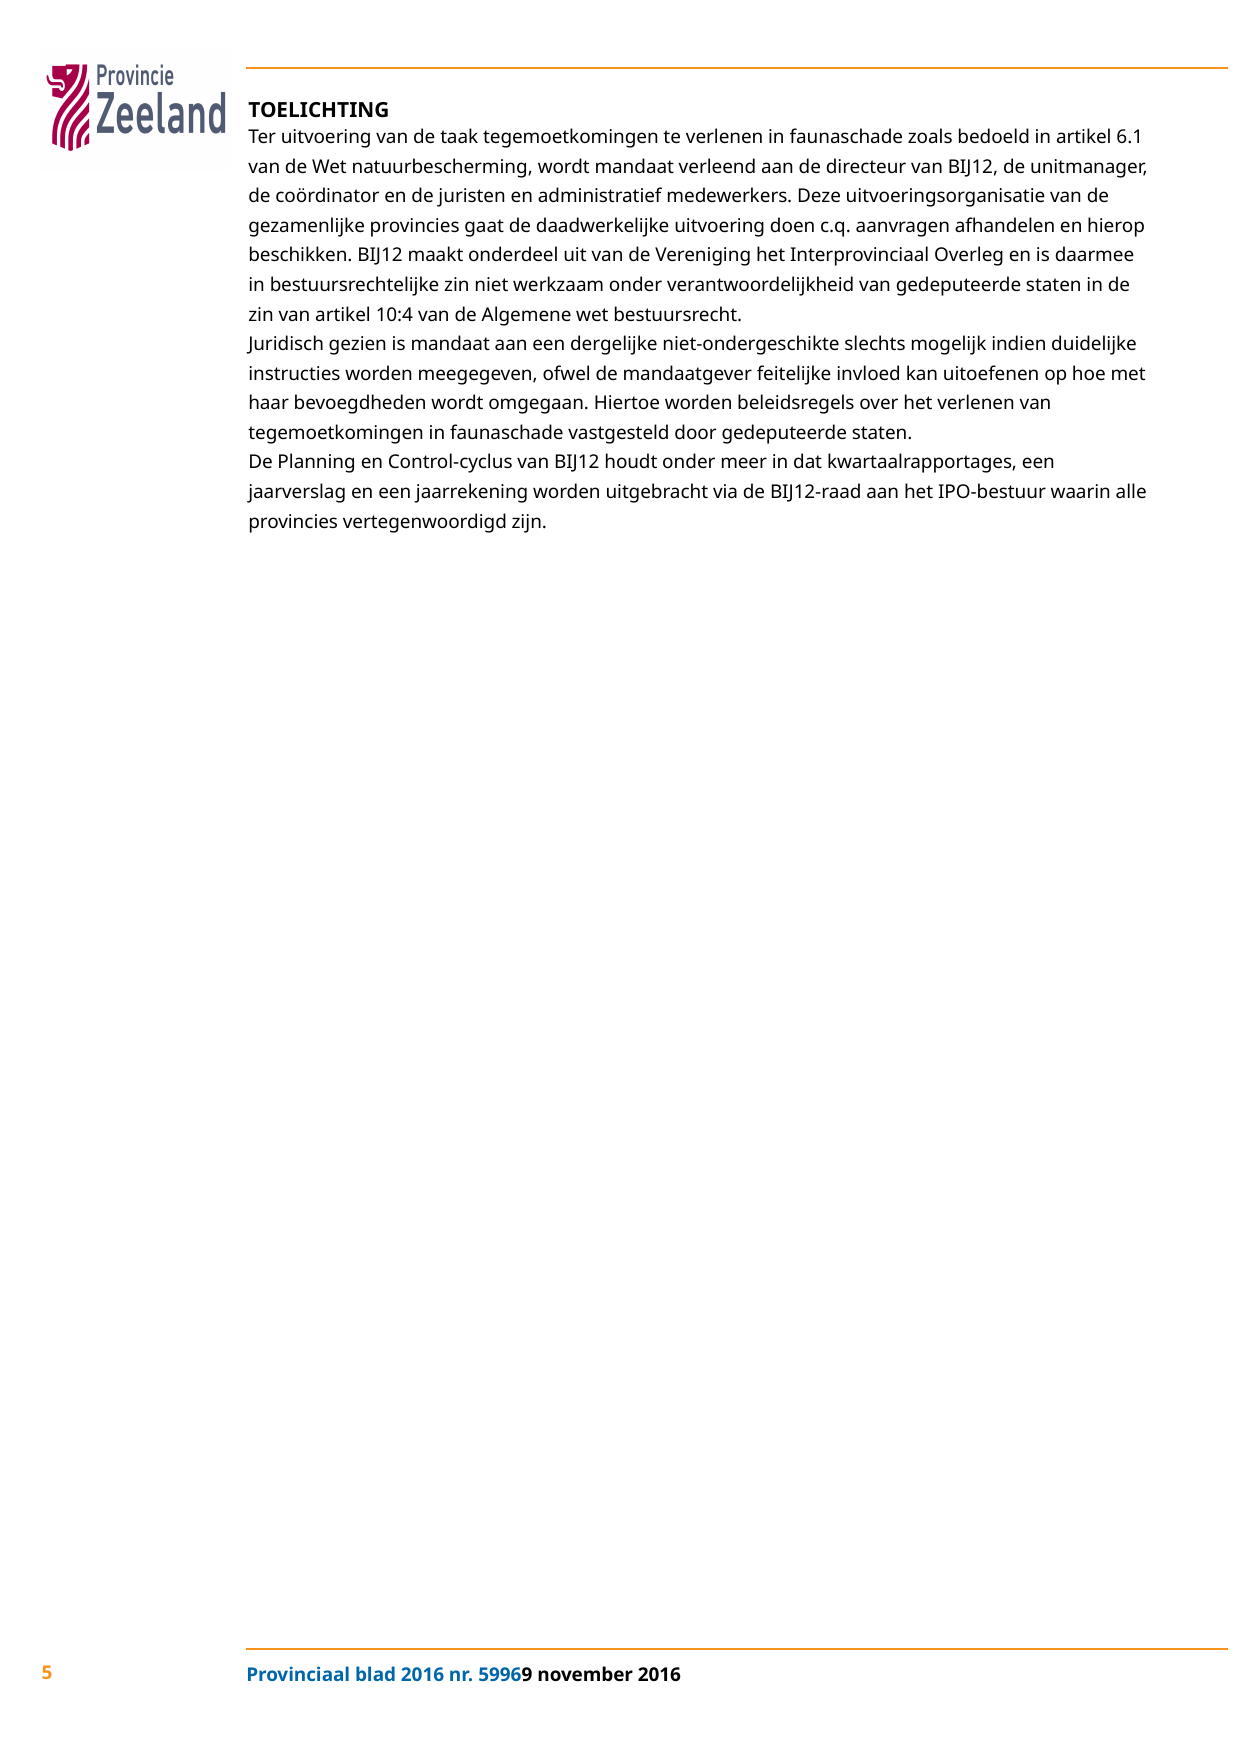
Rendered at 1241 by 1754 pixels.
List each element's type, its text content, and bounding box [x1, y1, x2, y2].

text De Planning en Control-cyclus van BIJ12 houdt onder meer in dat kwartaalrapportages, een jaarverslag en een jaarrekening worden uitgebracht via de BIJ12-raad aan het IPO-bestuur waarin alle provincies vertegenwoordigd zijn. [248, 449, 1152, 534]
text TOELICHTING [248, 95, 1152, 123]
picture [41, 47, 231, 172]
text Ter uitvoering van de taak tegemoetkomingen te verlenen in faunaschade zoals bedoeld in artikel 6.1 van de Wet natuurbescherming, wordt mandaat verleend aan de directeur van BIJ12, de unitmanager, de coördinator en de juristen en administratief medewerkers. Deze uitvoeringsorganisatie van de gezamenlijke provincies gaat de daadwerkelijke uitvoering doen c.q. aanvragen afhandelen en hierop beschikken. BIJ12 maakt onderdeel uit van de Vereniging het Interprovinciaal Overleg en is daarmee in bestuursrechtelijke zin niet werkzaam onder verantwoordelijkheid van gedeputeerde staten in de zin van artikel 10:4 van de Algemene wet bestuursrecht. [248, 123, 1152, 327]
text Juridisch gezien is mandaat aan een dergelijke niet-ondergeschikte slechts mogelijk indien duidelijke instructies worden meegegeven, ofwel de mandaatgever feitelijke invloed kan uitoefenen op hoe met haar bevoegdheden wordt omgegaan. Hiertoe worden beleidsregels over het verlenen van tegemoetkomingen in faunaschade vastgesteld door gedeputeerde staten. [248, 330, 1152, 445]
